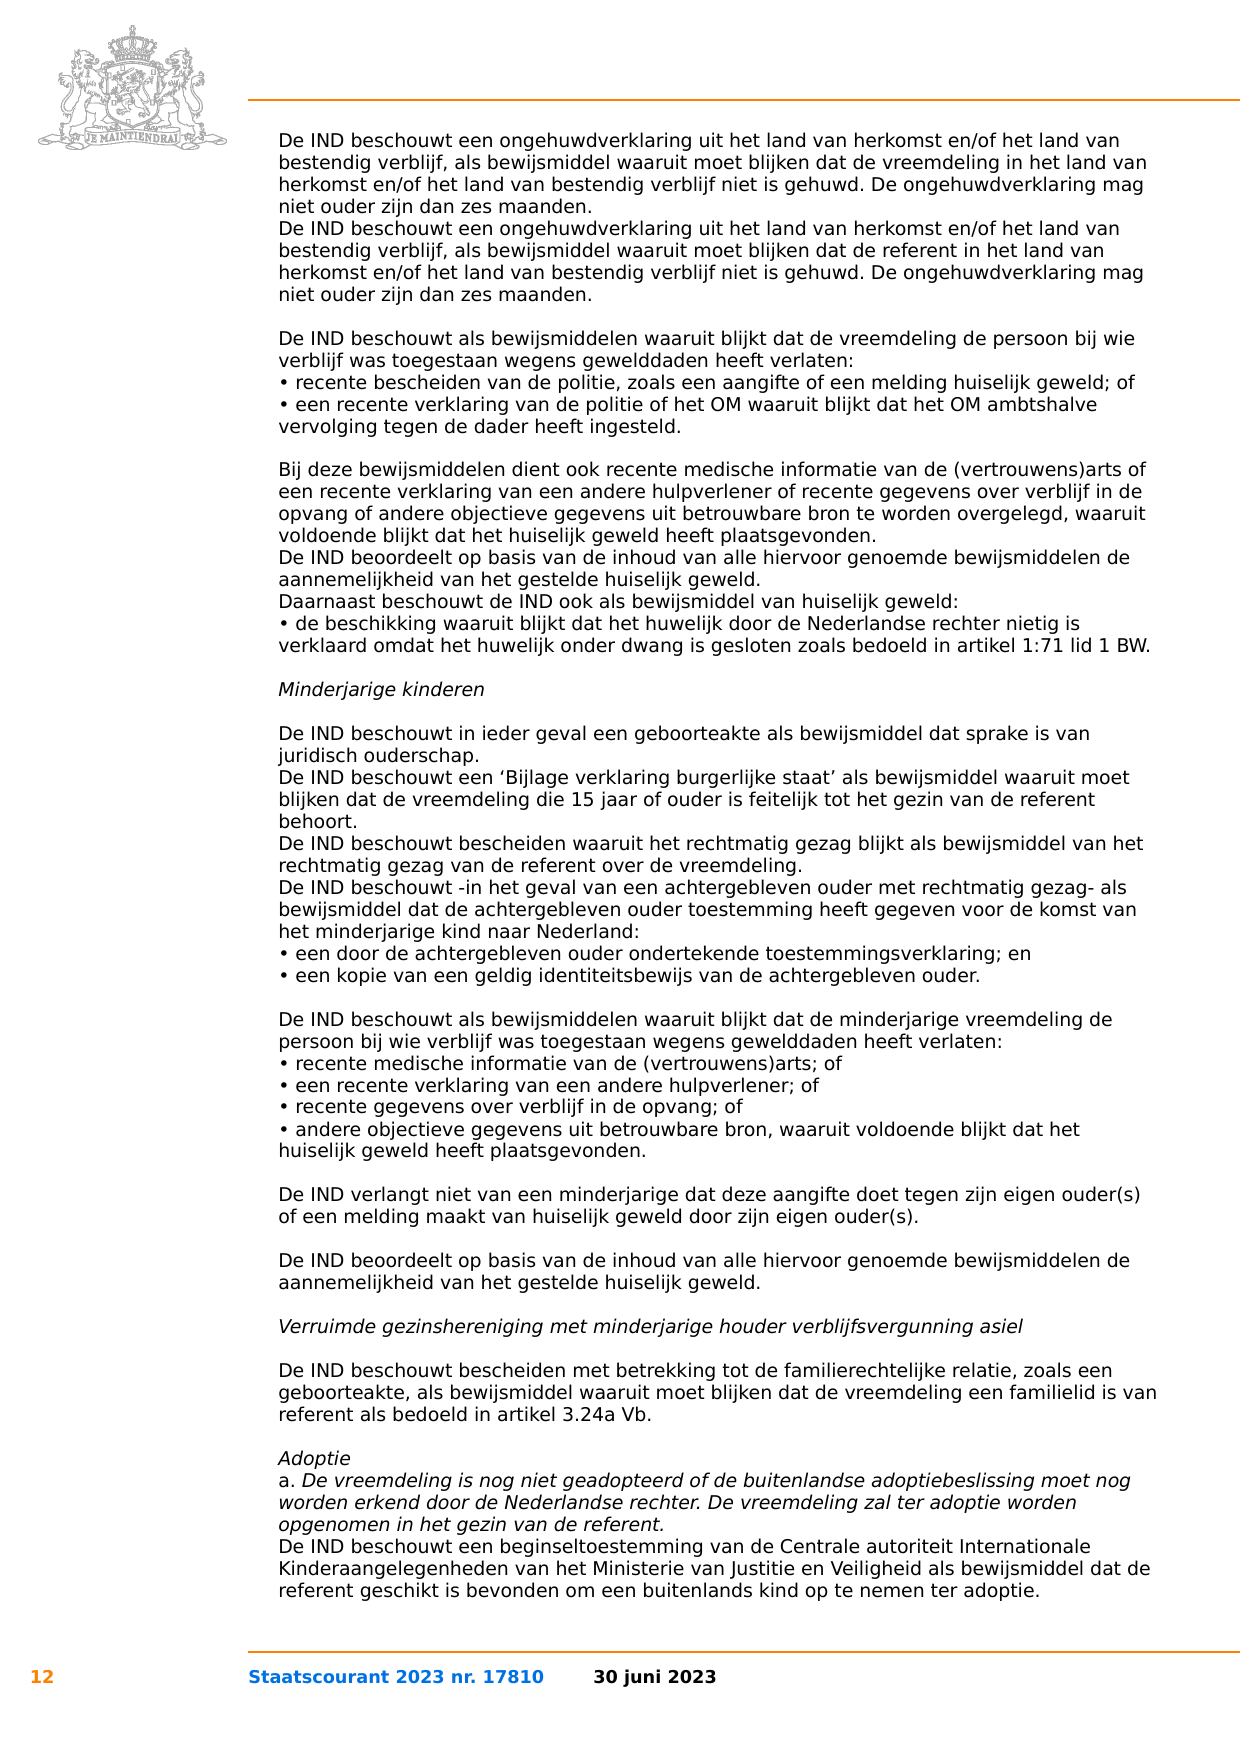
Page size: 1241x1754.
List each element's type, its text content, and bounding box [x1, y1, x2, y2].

text a. De vreemdeling is nog niet geadopteerd of de buitenlandse adoptiebeslissing moet nog worden erkend door de Nederlandse rechter. De vreemdeling zal ter adoptie worden opgenomen in het gezin van de referent. [278, 1469, 1163, 1536]
text • een door de achtergebleven ouder ondertekende toestemmingsverklaring; en [278, 943, 1163, 965]
text • andere objectieve gegevens uit betrouwbare bron, waaruit voldoende blijkt dat het huiselijk geweld heeft plaatsgevonden. [278, 1118, 1163, 1162]
text De IND beschouwt in ieder geval een geboorteakte als bewijsmiddel dat sprake is van juridisch ouderschap. [278, 723, 1163, 767]
text De IND beoordeelt op basis van de inhoud van alle hiervoor genoemde bewijsmiddelen de aannemelijkheid van het gestelde huiselijk geweld. [278, 1250, 1163, 1294]
text De IND beschouwt een ongehuwdverklaring uit het land van herkomst en/of het land van bestendig verblijf, als bewijsmiddel waaruit moet blijken dat de vreemdeling in het land van herkomst en/of het land van bestendig verblijf niet is gehuwd. De ongehuwdverklaring mag niet ouder zijn dan zes maanden. [278, 130, 1163, 218]
text • een recente verklaring van de politie of het OM waaruit blijkt dat het OM ambtshalve vervolging tegen de dader heeft ingesteld. [278, 393, 1163, 437]
text De IND verlangt niet van een minderjarige dat deze aangifte doet tegen zijn eigen ouder(s) of een melding maakt van huiselijk geweld door zijn eigen ouder(s). [278, 1184, 1163, 1228]
text • recente bescheiden van de politie, zoals een aangifte of een melding huiselijk geweld; of [278, 372, 1163, 393]
text De IND beschouwt een beginseltoestemming van de Centrale autoriteit Internationale Kinderaangelegenheden van het Ministerie van Justitie en Veiligheid als bewijsmiddel dat de referent geschikt is bevonden om een buitenlands kind op te nemen ter adoptie. [278, 1536, 1163, 1601]
text De IND beschouwt als bewijsmiddelen waaruit blijkt dat de vreemdeling de persoon bij wie verblijf was toegestaan wegens gewelddaden heeft verlaten: [278, 328, 1163, 372]
subtitle Minderjarige kinderen [278, 679, 1163, 701]
text De IND beschouwt -in het geval van een achtergebleven ouder met rechtmatig gezag- als bewijsmiddel dat de achtergebleven ouder toestemming heeft gegeven voor de komst van het minderjarige kind naar Nederland: [278, 877, 1163, 943]
text • de beschikking waaruit blijkt dat het huwelijk door de Nederlandse rechter nietig is verklaard omdat het huwelijk onder dwang is gesloten zoals bedoeld in artikel 1:71 lid 1 BW. [278, 613, 1163, 657]
text De IND beschouwt bescheiden met betrekking tot de familierechtelijke relatie, zoals een geboorteakte, als bewijsmiddel waaruit moet blijken dat de vreemdeling een familielid is van referent als bedoeld in artikel 3.24a Vb. [278, 1360, 1163, 1426]
picture [38, 25, 227, 150]
text De IND beschouwt een ongehuwdverklaring uit het land van herkomst en/of het land van bestendig verblijf, als bewijsmiddel waaruit moet blijken dat de referent in het land van herkomst en/of het land van bestendig verblijf niet is gehuwd. De ongehuwdverklaring mag niet ouder zijn dan zes maanden. [278, 218, 1163, 306]
subtitle Verruimde gezinshereniging met minderjarige houder verblijfsvergunning asiel [278, 1316, 1163, 1338]
text • een recente verklaring van een andere hulpverlener; of [278, 1074, 1163, 1096]
text De IND beschouwt bescheiden waaruit het rechtmatig gezag blijkt als bewijsmiddel van het rechtmatig gezag van de referent over de vreemdeling. [278, 833, 1163, 877]
text • recente gegevens over verblijf in de opvang; of [278, 1096, 1163, 1118]
text Daarnaast beschouwt de IND ook als bewijsmiddel van huiselijk geweld: [278, 591, 1163, 613]
text De IND beoordeelt op basis van de inhoud van alle hiervoor genoemde bewijsmiddelen de aannemelijkheid van het gestelde huiselijk geweld. [278, 547, 1163, 591]
text De IND beschouwt als bewijsmiddelen waaruit blijkt dat de minderjarige vreemdeling de persoon bij wie verblijf was toegestaan wegens gewelddaden heeft verlaten: [278, 1008, 1163, 1052]
text De IND beschouwt een ‘Bijlage verklaring burgerlijke staat’ als bewijsmiddel waaruit moet blijken dat de vreemdeling die 15 jaar of ouder is feitelijk tot het gezin van de referent behoort. [278, 767, 1163, 833]
text Bij deze bewijsmiddelen dient ook recente medische informatie van de (vertrouwens)arts of een recente verklaring van een andere hulpverlener of recente gegevens over verblijf in de opvang of andere objectieve gegevens uit betrouwbare bron te worden overgelegd, waaruit voldoende blijkt dat het huiselijk geweld heeft plaatsgevonden. [278, 459, 1163, 547]
text • een kopie van een geldig identiteitsbewijs van de achtergebleven ouder. [278, 965, 1163, 987]
text • recente medische informatie van de (vertrouwens)arts; of [278, 1052, 1163, 1074]
subtitle Adoptie [278, 1448, 1163, 1469]
